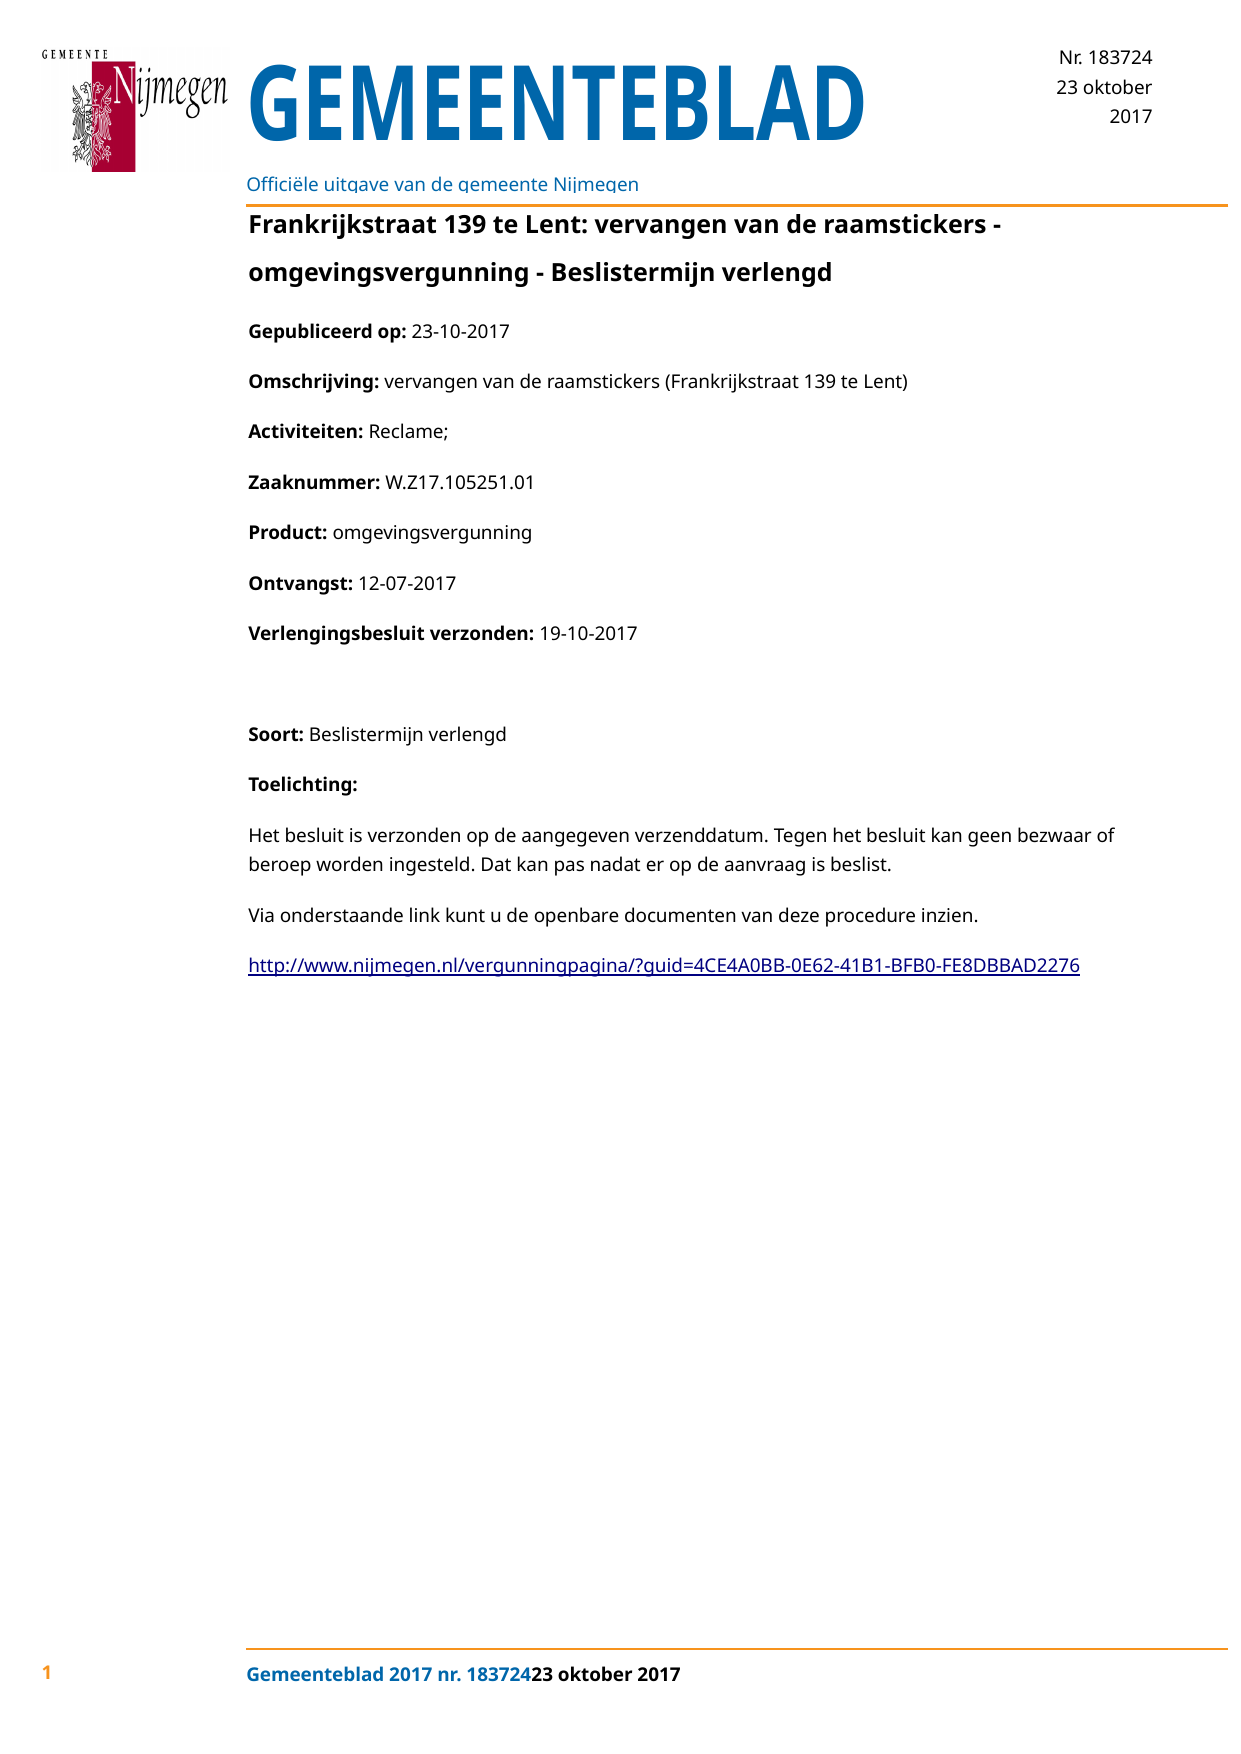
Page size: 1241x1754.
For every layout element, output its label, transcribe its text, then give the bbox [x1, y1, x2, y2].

text http://www.nijmegen.nl/vergunningpagina/?guid=4CE4A0BB-0E62-41B1-BFB0-FE8DBBAD2276 [248, 952, 1152, 978]
text Verlengingsbesluit verzonden: 19-10-2017 [248, 620, 1152, 646]
text Gepubliceerd op: 23-10-2017 [248, 318, 1152, 344]
text Via onderstaande link kunt u de openbare documenten van deze procedure inzien. [248, 902, 1152, 928]
text Product: omgevingsvergunning [248, 519, 1152, 545]
text Zaaknummer: W.Z17.105251.01 [248, 469, 1152, 495]
text Het besluit is verzonden op de aangegeven verzenddatum. Tegen het besluit kan geen bezwaar of beroep worden ingesteld. Dat kan pas nadat er op de aanvraag is beslist. [248, 822, 1152, 877]
text Activiteiten: Reclame; [248, 419, 1152, 444]
text Omschrijving: vervangen van de raamstickers (Frankrijkstraat 139 te Lent) [248, 368, 1152, 394]
picture [41, 47, 231, 172]
text Soort: Beslistermijn verlengd [248, 721, 1152, 747]
text Ontvangst: 12-07-2017 [248, 570, 1152, 596]
text Toelichting: [248, 772, 1152, 797]
text Frankrijkstraat 139 te Lent: vervangen van de raamstickers - omgevingsvergunning - Beslistermijn verlengd [248, 207, 1152, 288]
